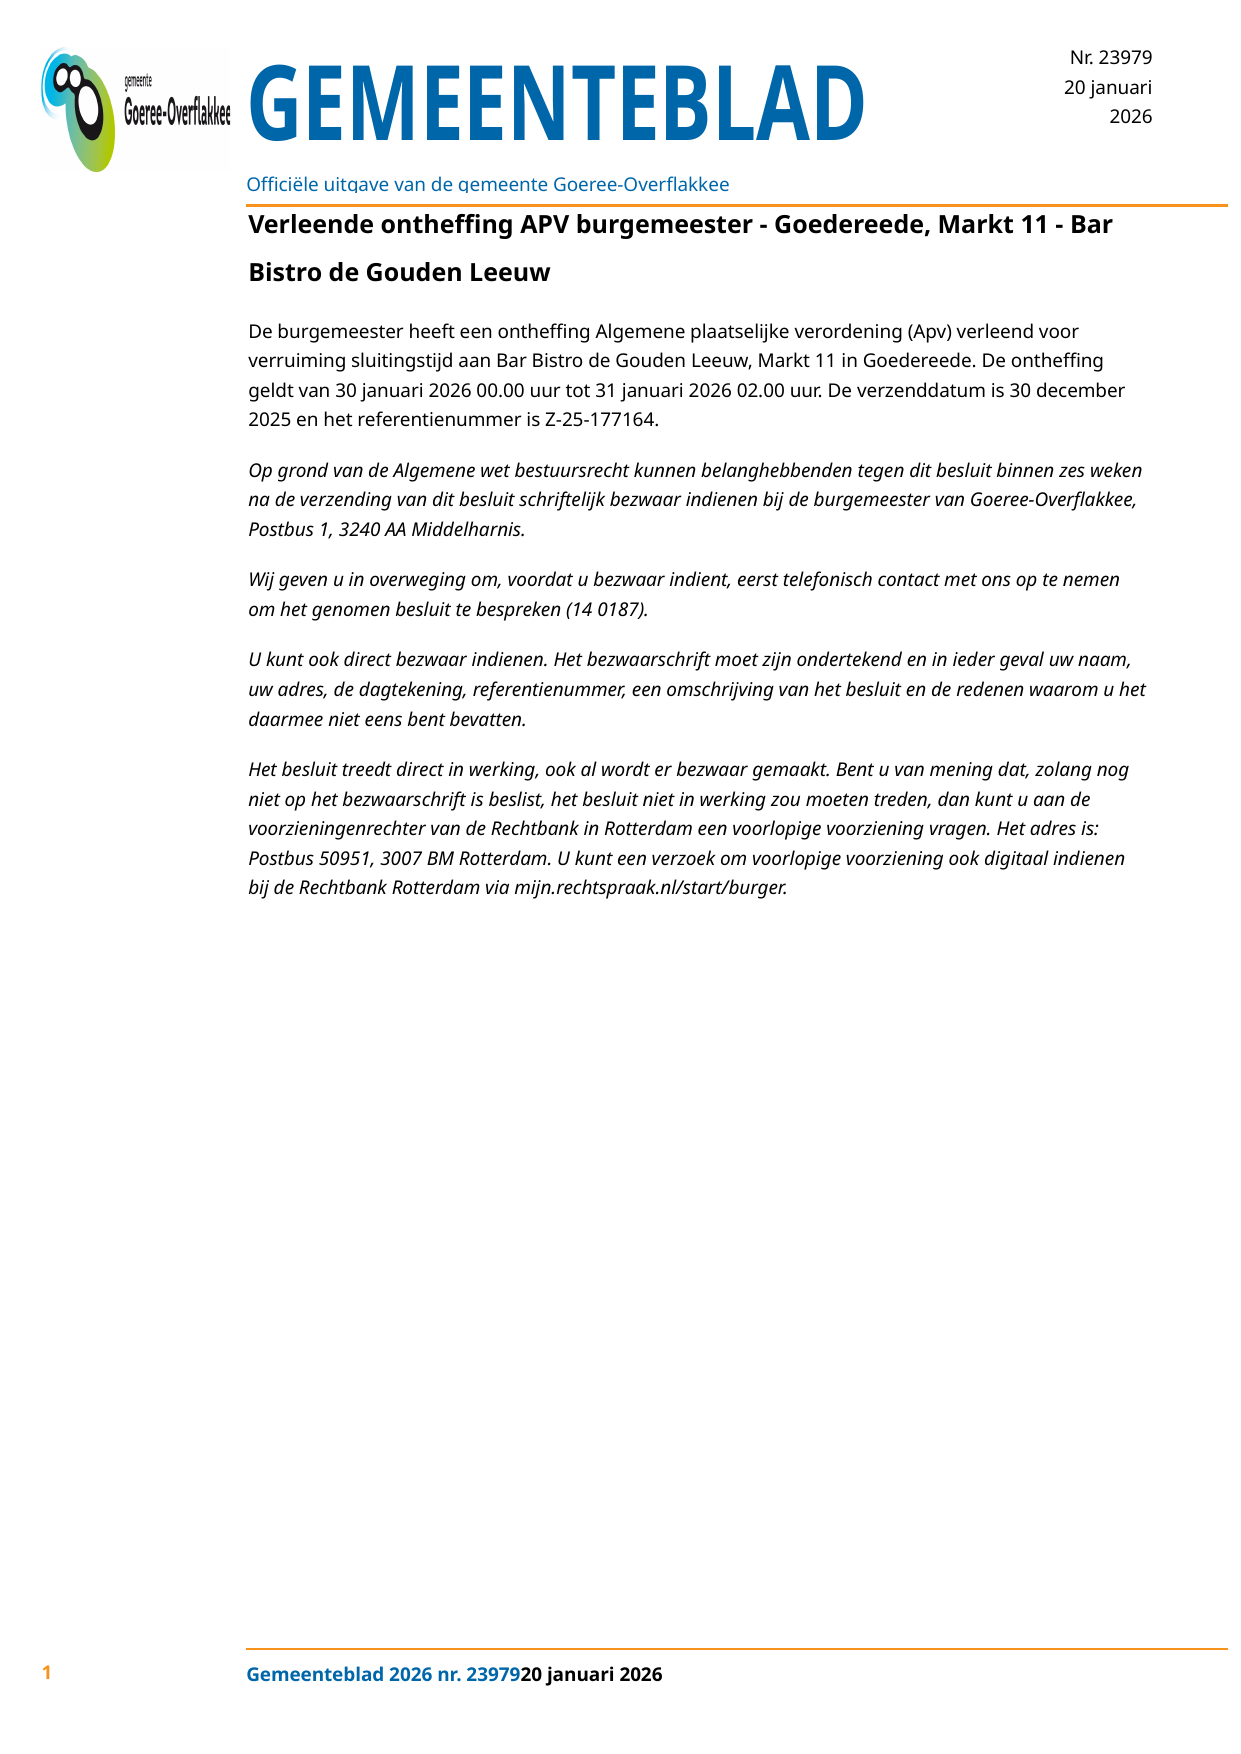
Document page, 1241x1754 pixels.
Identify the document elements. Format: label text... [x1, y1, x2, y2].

picture [41, 47, 231, 172]
text Op grond van de Algemene wet bestuursrecht kunnen belanghebbenden tegen dit besluit binnen zes weken na de verzending van dit besluit schriftelijk bezwaar indienen bij de burgemeester van Goeree-Overflakkee, Postbus 1, 3240 AA Middelharnis. [248, 457, 1152, 542]
text De burgemeester heeft een ontheffing Algemene plaatselijke verordening (Apv) verleend voor verruiming sluitingstijd aan Bar Bistro de Gouden Leeuw, Markt 11 in Goedereede. De ontheffing geldt van 30 januari 2026 00.00 uur tot 31 januari 2026 02.00 uur. De verzenddatum is 30 december 2025 en het referentienummer is Z-25-177164. [248, 318, 1152, 432]
text Wij geven u in overweging om, voordat u bezwaar indient, eerst telefonisch contact met ons op te nemen om het genomen besluit te bespreken (14 0187). [248, 567, 1152, 622]
text U kunt ook direct bezwaar indienen. Het bezwaarschrift moet zijn ondertekend en in ieder geval uw naam, uw adres, de dagtekening, referentienummer, een omschrijving van het besluit en de redenen waarom u het daarmee niet eens bent bevatten. [248, 647, 1152, 732]
text Het besluit treedt direct in werking, ook al wordt er bezwaar gemaakt. Bent u van mening dat, zolang nog niet op het bezwaarschrift is beslist, het besluit niet in werking zou moeten treden, dan kunt u aan de voorzieningenrechter van de Rechtbank in Rotterdam een voorlopige voorziening vragen. Het adres is: Postbus 50951, 3007 BM Rotterdam. U kunt een verzoek om voorlopige voorziening ook digitaal indienen bij de Rechtbank Rotterdam via mijn.rechtspraak.nl/start/burger. [248, 756, 1152, 900]
text Verleende ontheffing APV burgemeester - Goedereede, Markt 11 - Bar Bistro de Gouden Leeuw [248, 207, 1152, 288]
